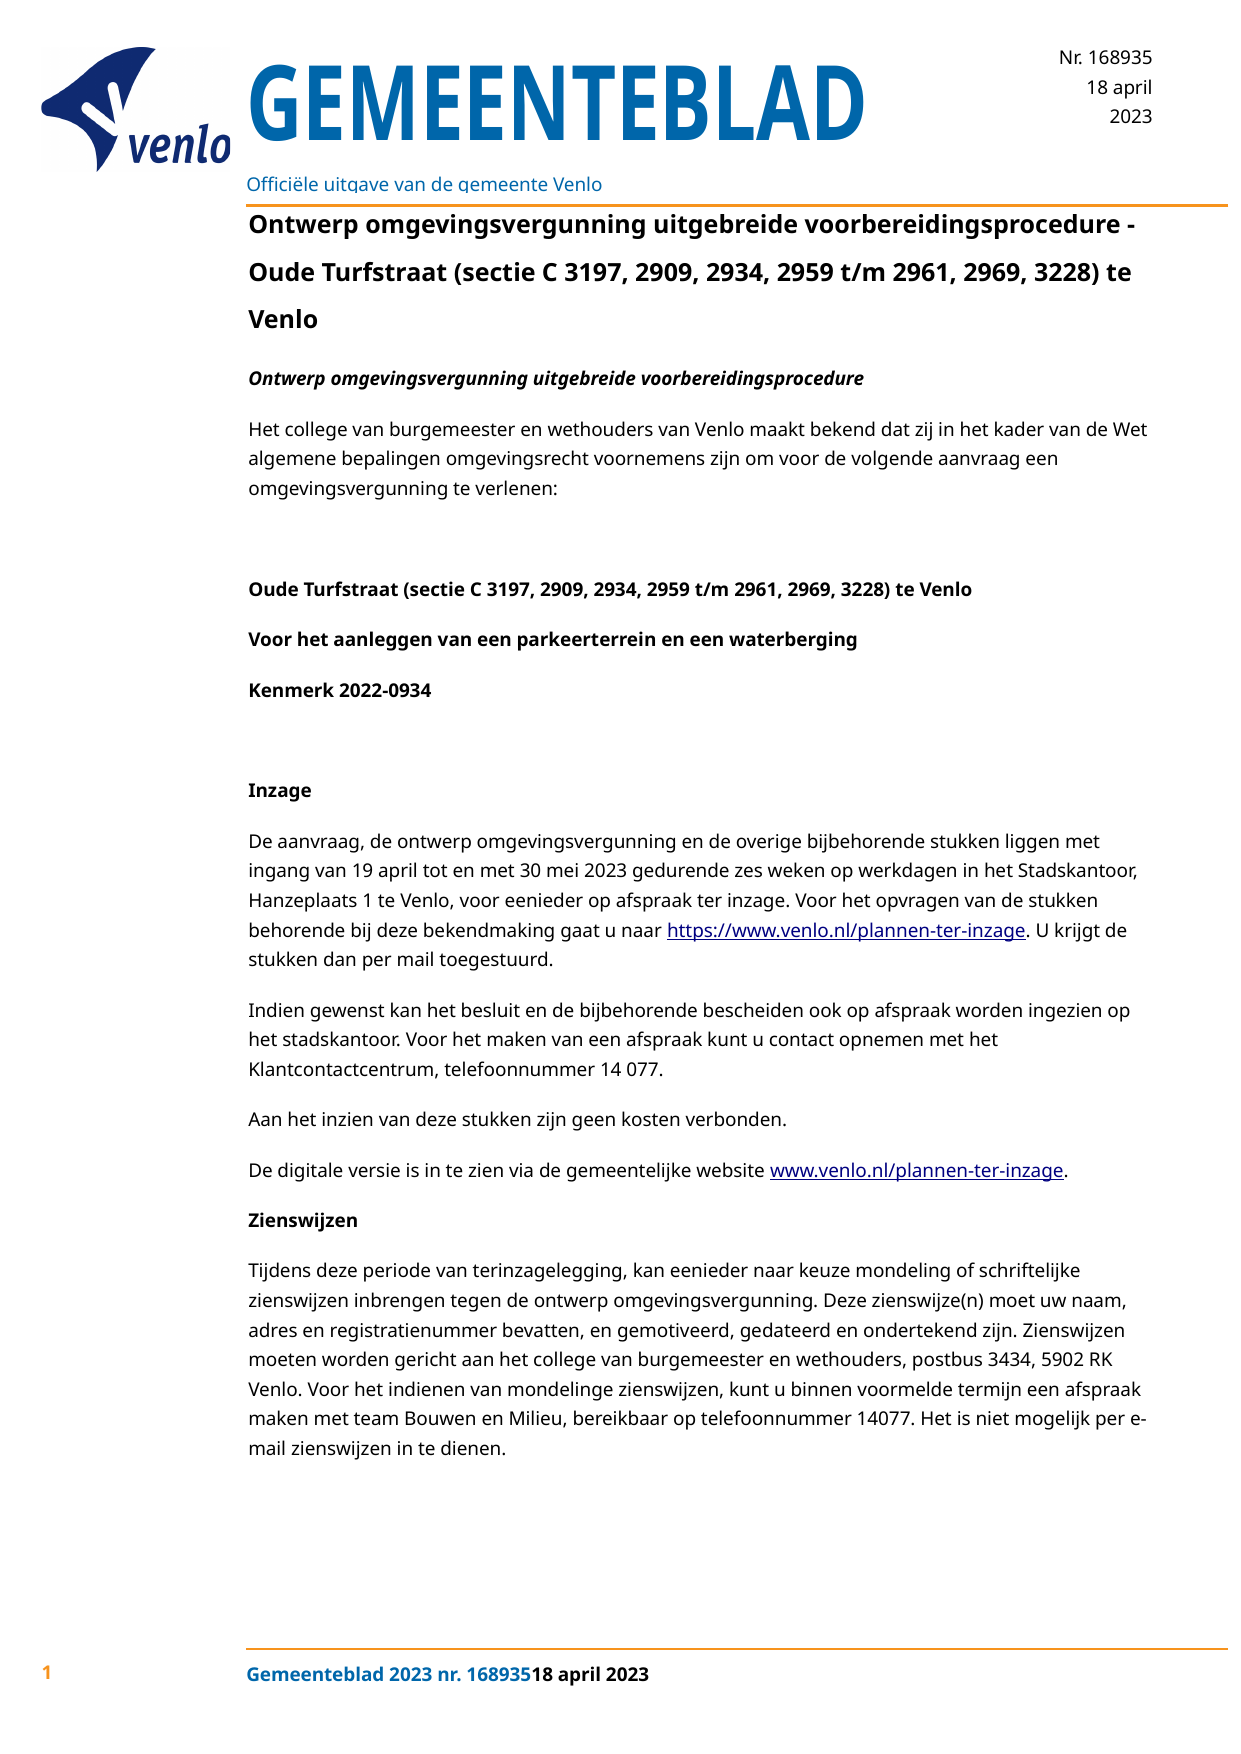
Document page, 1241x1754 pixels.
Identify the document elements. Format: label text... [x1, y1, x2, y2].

text Indien gewenst kan het besluit en de bijbehorende bescheiden ook op afspraak worden ingezien op het stadskantoor. Voor het maken van een afspraak kunt u contact opnemen met het Klantcontactcentrum, telefoonnummer 14 077. [248, 997, 1152, 1082]
text Inzage [248, 778, 1152, 803]
text Het college van burgemeester en wethouders van Venlo maakt bekend dat zij in het kader van de Wet algemene bepalingen omgevingsrecht voornemens zijn om voor de volgende aanvraag een omgevingsvergunning te verlenen: [248, 416, 1152, 501]
picture [41, 47, 231, 172]
text Kenmerk 2022-0934 [248, 677, 1152, 702]
text Ontwerp omgevingsvergunning uitgebreide voorbereidingsprocedure - Oude Turfstraat (sectie C 3197, 2909, 2934, 2959 t/m 2961, 2969, 3228) te Venlo [248, 207, 1152, 336]
text De aanvraag, de ontwerp omgevingsvergunning en de overige bijbehorende stukken liggen met ingang van 19 april tot en met 30 mei 2023 gedurende zes weken op werkdagen in het Stadskantoor, Hanzeplaats 1 te Venlo, voor eenieder op afspraak ter inzage. Voor het opvragen van de stukken behorende bij deze bekendmaking gaat u naar https://www.venlo.nl/plannen-ter-inzage. U krijgt de stukken dan per mail toegestuurd. [248, 828, 1152, 972]
text De digitale versie is in te zien via de gemeentelijke website www.venlo.nl/plannen-ter-inzage. [248, 1157, 1152, 1182]
text Ontwerp omgevingsvergunning uitgebreide voorbereidingsprocedure [248, 366, 1152, 391]
text Zienswijzen [248, 1207, 1152, 1233]
text Tijdens deze periode van terinzagelegging, kan eenieder naar keuze mondeling of schriftelijke zienswijzen inbrengen tegen de ontwerp omgevingsvergunning. Deze zienswijze(n) moet uw naam, adres en registratienummer bevatten, en gemotiveerd, gedateerd en ondertekend zijn. Zienswijzen moeten worden gericht aan het college van burgemeester en wethouders, postbus 3434, 5902 RK Venlo. Voor het indienen van mondelinge zienswijzen, kunt u binnen voormelde termijn een afspraak maken met team Bouwen en Milieu, bereikbaar op telefoonnummer 14077. Het is niet mogelijk per e-mail zienswijzen in te dienen. [248, 1258, 1152, 1461]
text Oude Turfstraat (sectie C 3197, 2909, 2934, 2959 t/m 2961, 2969, 3228) te Venlo [248, 576, 1152, 602]
text Voor het aanleggen van een parkeerterrein en een waterberging [248, 626, 1152, 652]
text Aan het inzien van deze stukken zijn geen kosten verbonden. [248, 1106, 1152, 1132]
